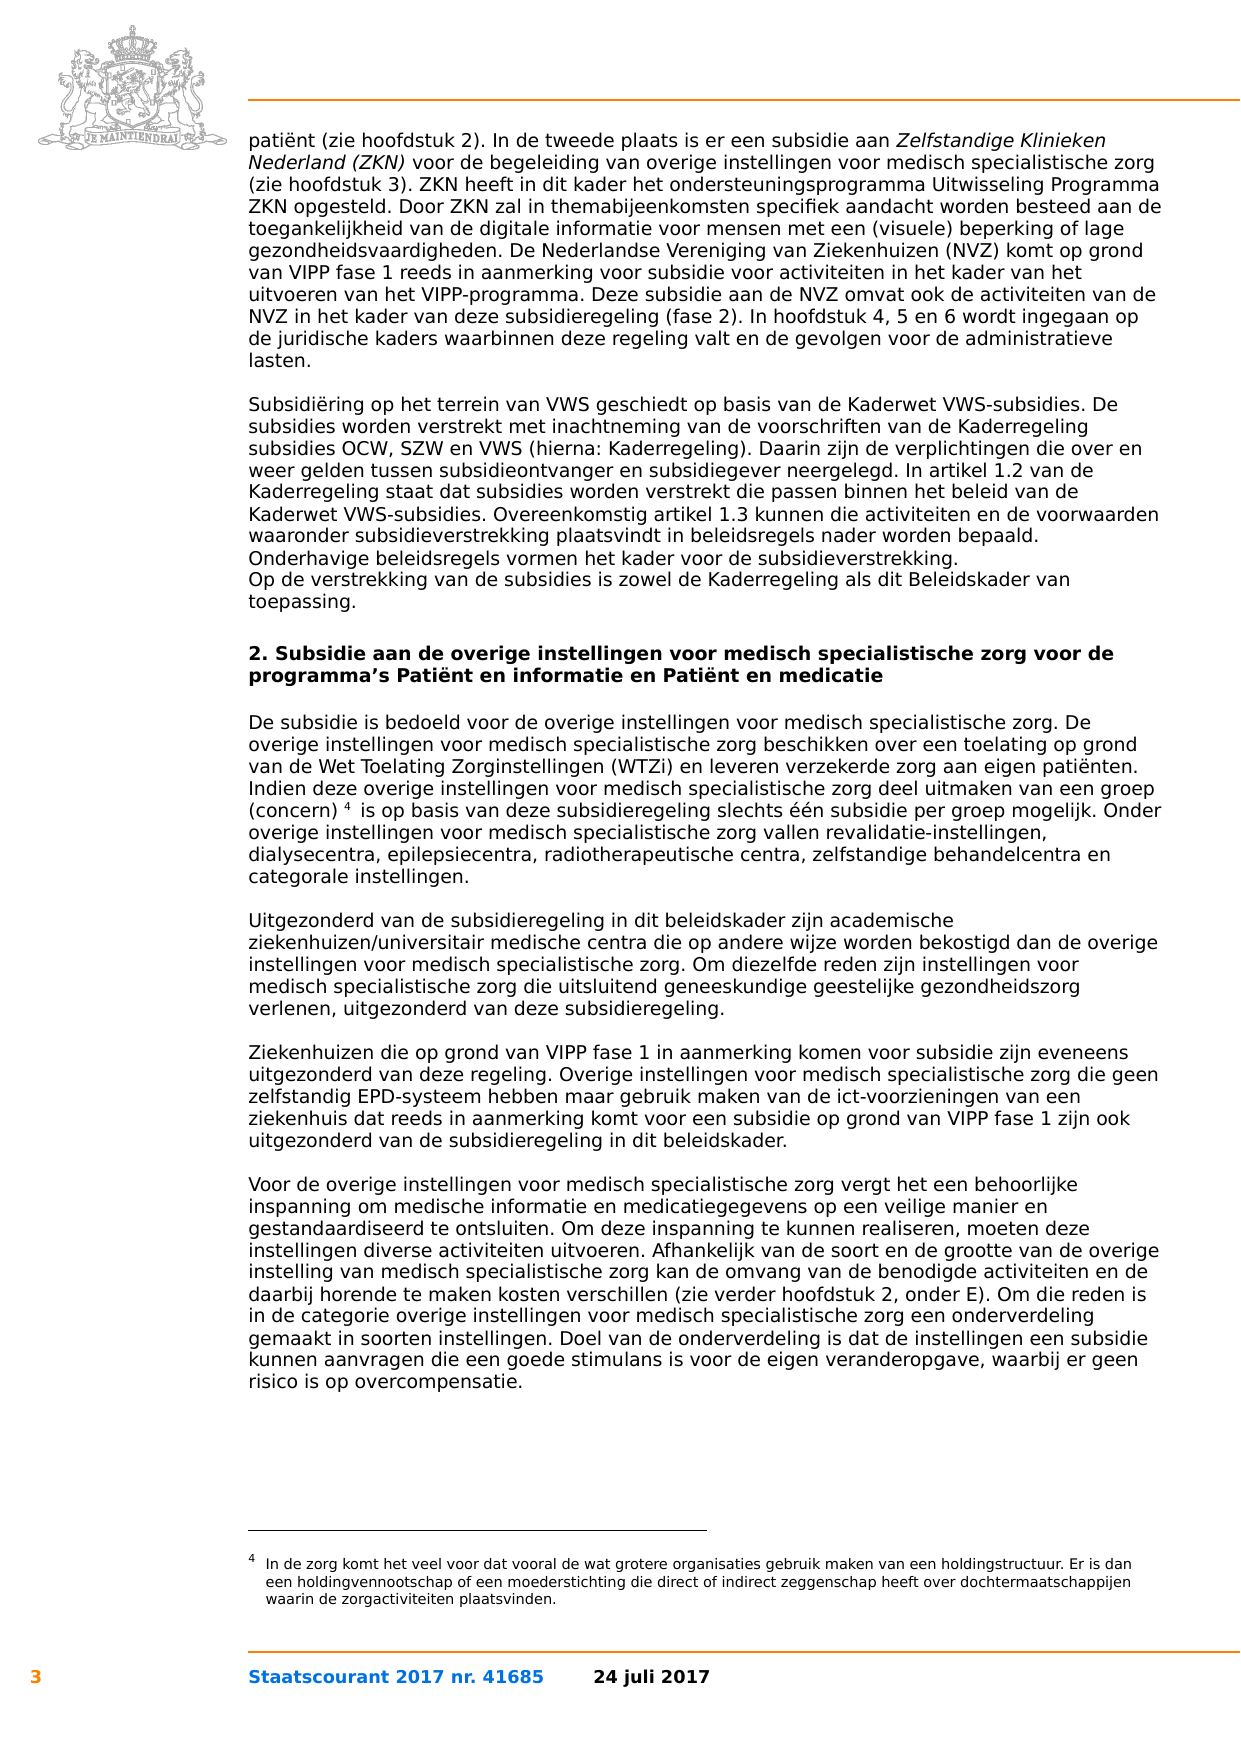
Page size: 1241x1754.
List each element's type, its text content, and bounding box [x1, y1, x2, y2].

picture [38, 25, 227, 150]
text Voor de overige instellingen voor medisch specialistische zorg vergt het een behoorlijke inspanning om medische informatie en medicatiegegevens op een veilige manier en gestandaardiseerd te ontsluiten. Om deze inspanning te kunnen realiseren, moeten deze instellingen diverse activiteiten uitvoeren. Afhankelijk van de soort en de grootte van de overige instelling van medisch specialistische zorg kan de omvang van de benodigde activiteiten en de daarbij horende te maken kosten verschillen (zie verder hoofdstuk 2, onder E). Om die reden is in de categorie overige instellingen voor medisch specialistische zorg een onderverdeling gemaakt in soorten instellingen. Doel van de onderverdeling is dat de instellingen een subsidie kunnen aanvragen die een goede stimulans is voor de eigen veranderopgave, waarbij er geen risico is op overcompensatie. [248, 1173, 1163, 1393]
text Uitgezonderd van de subsidieregeling in dit beleidskader zijn academische ziekenhuizen/universitair medische centra die op andere wijze worden bekostigd dan de overige instellingen voor medisch specialistische zorg. Om diezelfde reden zijn instellingen voor medisch specialistische zorg die uitsluitend geneeskundige geestelijke gezondheidszorg verlenen, uitgezonderd van deze subsidieregeling. [248, 910, 1163, 1020]
text Op de verstrekking van de subsidies is zowel de Kaderregeling als dit Beleidskader van toepassing. [248, 569, 1163, 613]
text In de zorg komt het veel voor dat vooral de wat grotere organisaties gebruik maken van een holdingstructuur. Er is dan een holdingvennootschap of een moederstichting die direct of indirect zeggenschap heeft over dochtermaatschappijen waarin de zorgactiviteiten plaatsvinden. [248, 1552, 1163, 1608]
subtitle 2. Subsidie aan de overige instellingen voor medisch specialistische zorg voor de programma’s Patiënt en informatie en Patiënt en medicatie [248, 643, 1163, 687]
text De subsidie is bedoeld voor de overige instellingen voor medisch specialistische zorg. De overige instellingen voor medisch specialistische zorg beschikken over een toelating op grond van de Wet Toelating Zorginstellingen (WTZi) en leveren verzekerde zorg aan eigen patiënten. Indien deze overige instellingen voor medisch specialistische zorg deel uitmaken van een groep (concern) is op basis van deze subsidieregeling slechts één subsidie per groep mogelijk. Onder overige instellingen voor medisch specialistische zorg vallen revalidatie-instellingen, dialysecentra, epilepsiecentra, radiotherapeutische centra, zelfstandige behandelcentra en categorale instellingen. [248, 712, 1163, 888]
text Subsidiëring op het terrein van VWS geschiedt op basis van de Kaderwet VWS-subsidies. De subsidies worden verstrekt met inachtneming van de voorschriften van de Kaderregeling subsidies OCW, SZW en VWS (hierna: Kaderregeling). Daarin zijn de verplichtingen die over en weer gelden tussen subsidieontvanger en subsidiegever neergelegd. In artikel 1.2 van de Kaderregeling staat dat subsidies worden verstrekt die passen binnen het beleid van de Kaderwet VWS-subsidies. Overeenkomstig artikel 1.3 kunnen die activiteiten en de voorwaarden waaronder subsidieverstrekking plaatsvindt in beleidsregels nader worden bepaald. Onderhavige beleidsregels vormen het kader voor de subsidieverstrekking. [248, 393, 1163, 569]
text Ziekenhuizen die op grond van VIPP fase 1 in aanmerking komen voor subsidie zijn eveneens uitgezonderd van deze regeling. Overige instellingen voor medisch specialistische zorg die geen zelfstandig EPD-systeem hebben maar gebruik maken van de ict-voorzieningen van een ziekenhuis dat reeds in aanmerking komt voor een subsidie op grond van VIPP fase 1 zijn ook uitgezonderd van de subsidieregeling in dit beleidskader. [248, 1042, 1163, 1152]
text patiënt (zie hoofdstuk 2). In de tweede plaats is er een subsidie aan Zelfstandige Klinieken Nederland (ZKN) voor de begeleiding van overige instellingen voor medisch specialistische zorg (zie hoofdstuk 3). ZKN heeft in dit kader het ondersteuningsprogramma Uitwisseling Programma ZKN opgesteld. Door ZKN zal in themabijeenkomsten specifiek aandacht worden besteed aan de toegankelijkheid van de digitale informatie voor mensen met een (visuele) beperking of lage gezondheidsvaardigheden. De Nederlandse Vereniging van Ziekenhuizen (NVZ) komt op grond van VIPP fase 1 reeds in aanmerking voor subsidie voor activiteiten in het kader van het uitvoeren van het VIPP-programma. Deze subsidie aan de NVZ omvat ook de activiteiten van de NVZ in het kader van deze subsidieregeling (fase 2). In hoofdstuk 4, 5 en 6 wordt ingegaan op de juridische kaders waarbinnen deze regeling valt en de gevolgen voor de administratieve lasten. [248, 130, 1163, 372]
